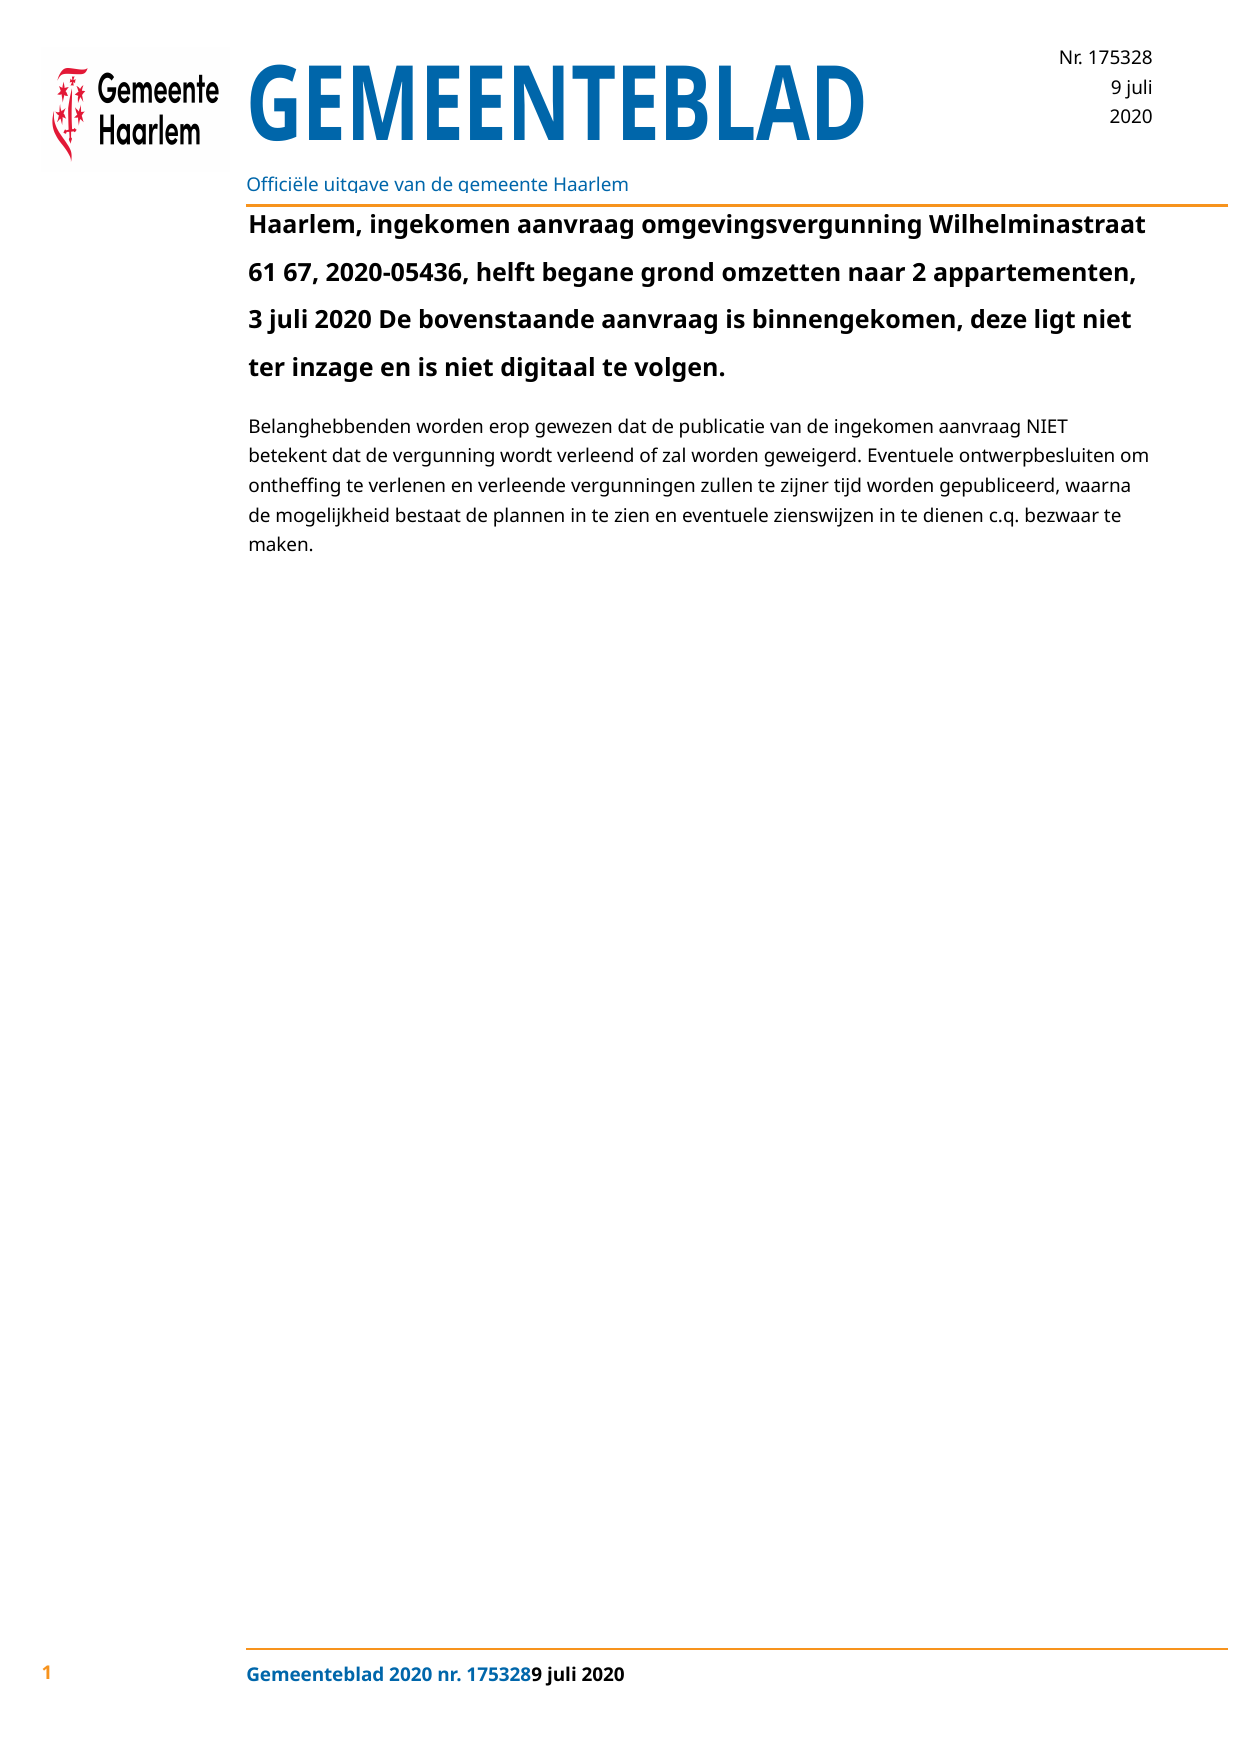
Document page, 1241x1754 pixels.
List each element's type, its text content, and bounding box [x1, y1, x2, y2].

text Haarlem, ingekomen aanvraag omgevingsvergunning Wilhelminastraat 61 67, 2020-05436, helft begane grond omzetten naar 2 appartementen, 3 juli 2020 De bovenstaande aanvraag is binnengekomen, deze ligt niet ter inzage en is niet digitaal te volgen. [248, 207, 1152, 384]
picture [41, 47, 231, 172]
text Belanghebbenden worden erop gewezen dat de publicatie van de ingekomen aanvraag NIET betekent dat de vergunning wordt verleend of zal worden geweigerd. Eventuele ontwerpbesluiten om ontheffing te verlenen en verleende vergunningen zullen te zijner tijd worden gepubliceerd, waarna de mogelijkheid bestaat de plannen in te zien en eventuele zienswijzen in te dienen c.q. bezwaar te maken. [248, 413, 1152, 557]
